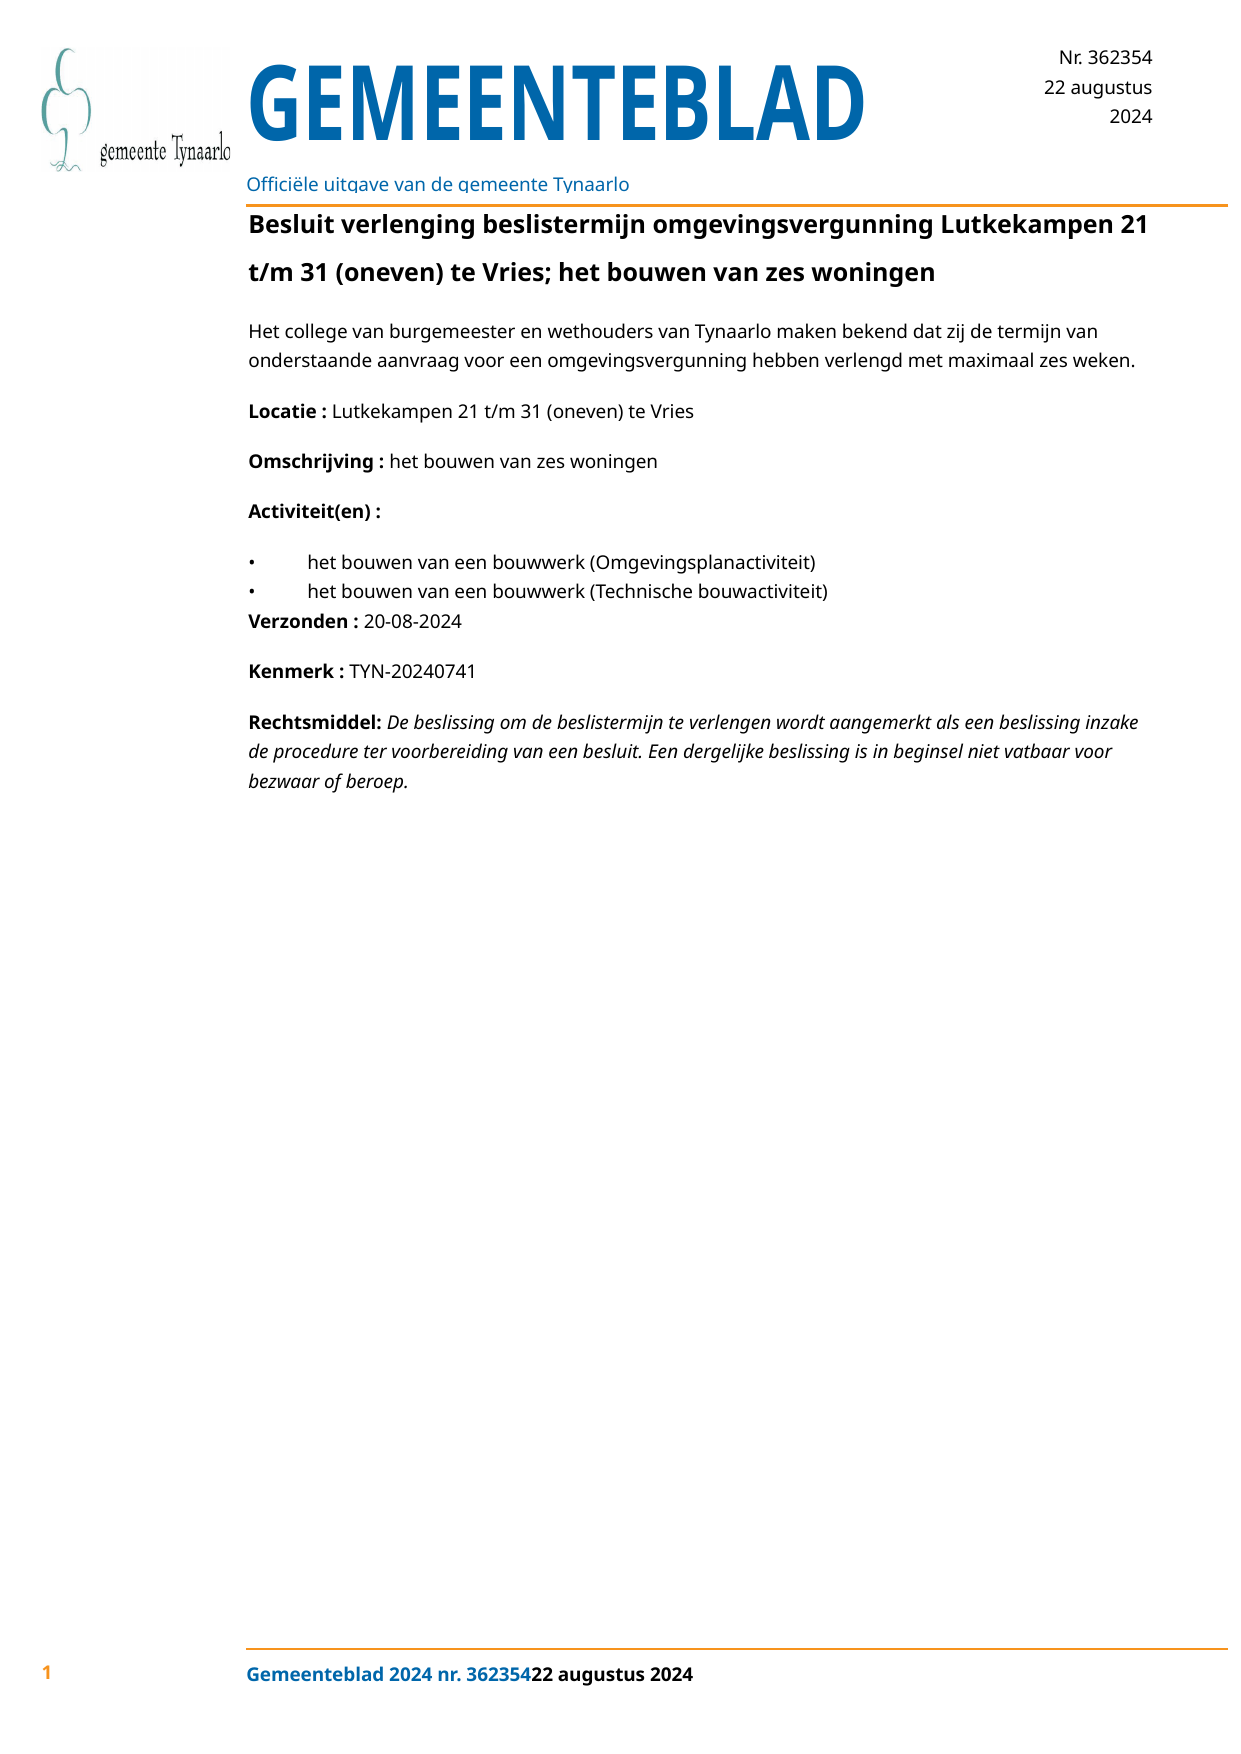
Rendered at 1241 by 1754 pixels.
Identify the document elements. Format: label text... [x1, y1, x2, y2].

text Rechtsmiddel: De beslissing om de beslistermijn te verlengen wordt aangemerkt als een beslissing inzake de procedure ter voorbereiding van een besluit. Een dergelijke beslissing is in beginsel niet vatbaar voor bezwaar of beroep. [248, 709, 1152, 794]
list het bouwen van een bouwwerk (Omgevingsplanactiviteit) [248, 549, 1152, 575]
text Verzonden : 20-08-2024 [248, 608, 1152, 634]
list het bouwen van een bouwwerk (Technische bouwactiviteit) [248, 579, 1152, 604]
text Locatie : Lutkekampen 21 t/m 31 (oneven) te Vries [248, 398, 1152, 424]
text Het college van burgemeester en wethouders van Tynaarlo maken bekend dat zij de termijn van onderstaande aanvraag voor een omgevingsvergunning hebben verlengd met maximaal zes weken. [248, 318, 1152, 373]
picture [41, 47, 231, 172]
text Besluit verlenging beslistermijn omgevingsvergunning Lutkekampen 21 t/m 31 (oneven) te Vries; het bouwen van zes woningen [248, 207, 1152, 288]
text Activiteit(en) : [248, 499, 1152, 524]
text Omschrijving : het bouwen van zes woningen [248, 448, 1152, 474]
text Kenmerk : TYN-20240741 [248, 659, 1152, 684]
